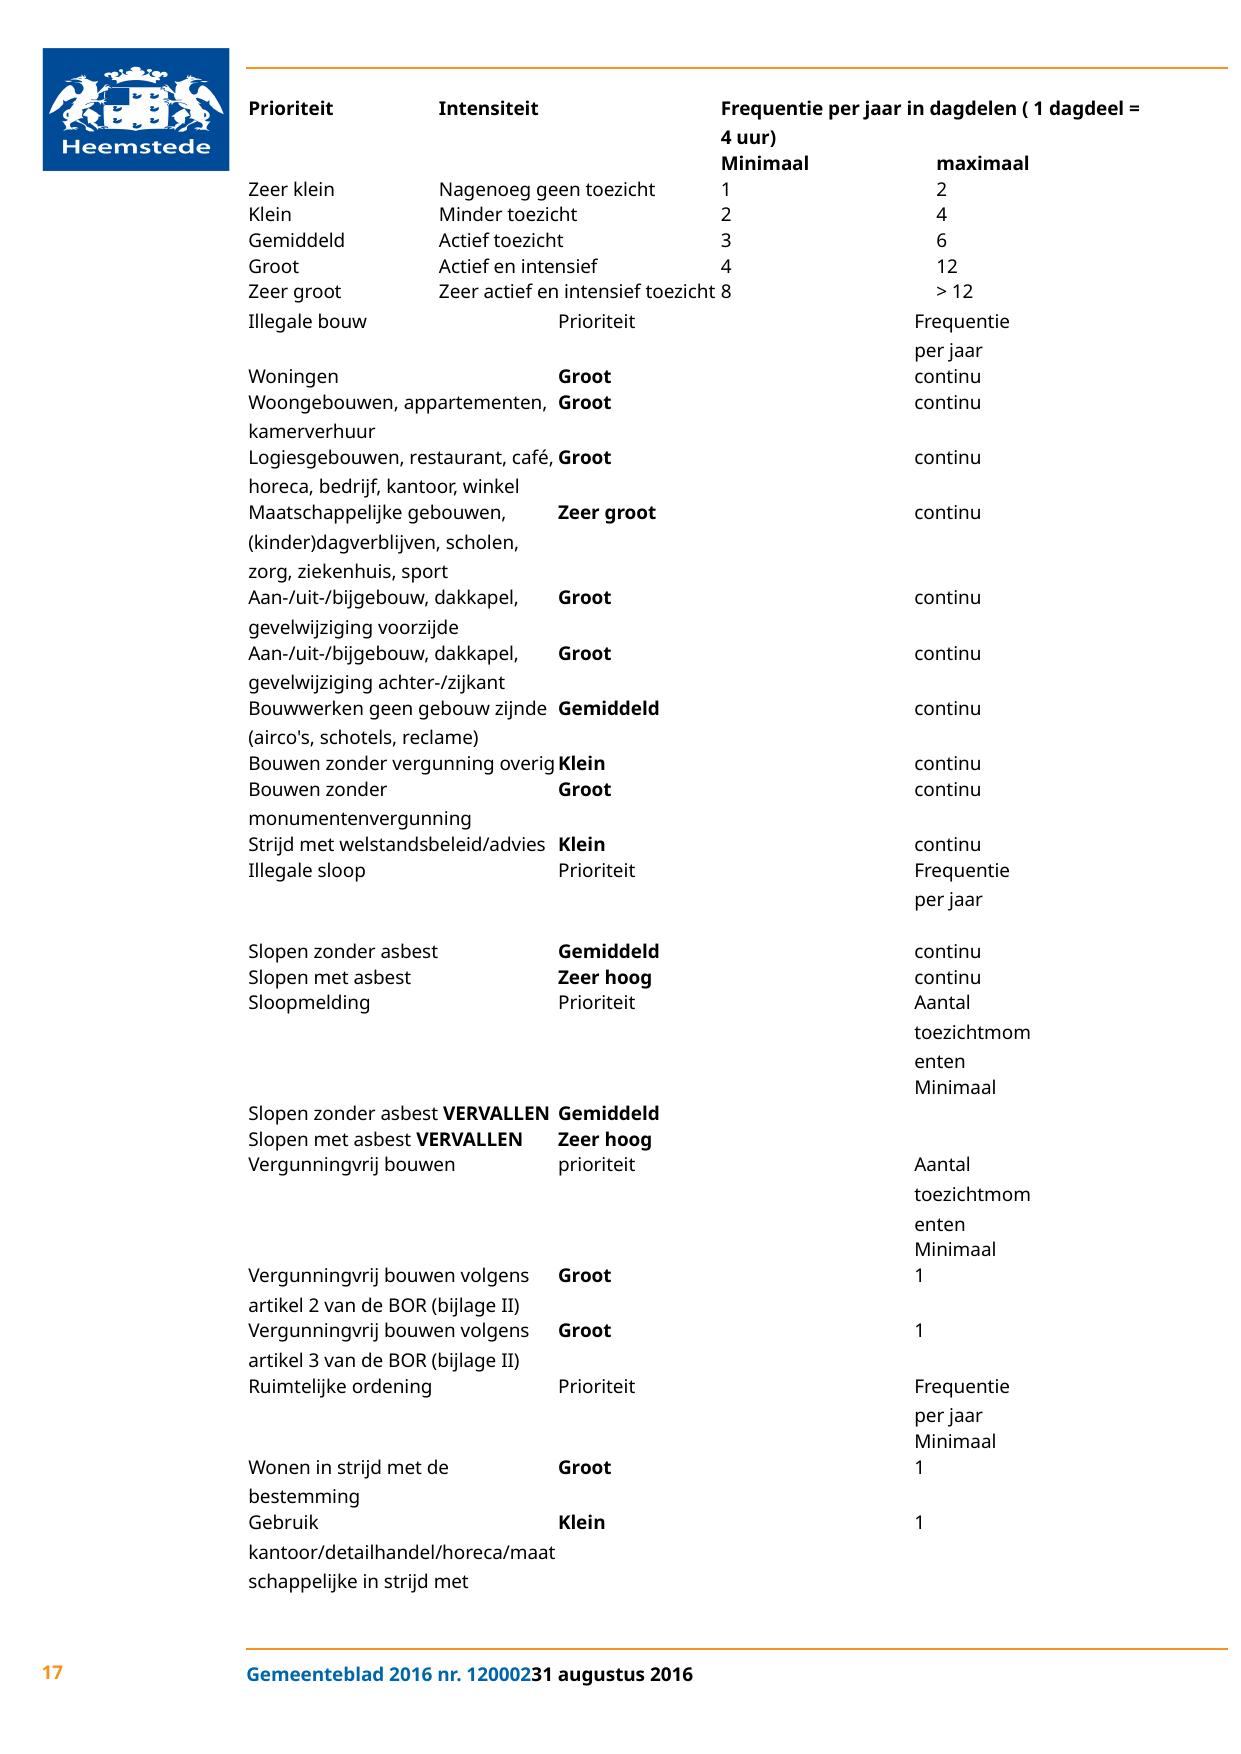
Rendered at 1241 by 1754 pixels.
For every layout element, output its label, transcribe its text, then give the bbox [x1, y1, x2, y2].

table_cell Woningen [248, 363, 558, 389]
table_header Prioriteit [558, 308, 914, 363]
table_cell Zeer hoog [558, 1126, 914, 1152]
table_cell [248, 1237, 558, 1262]
table_cell 2 [721, 202, 936, 227]
table_cell 1 [914, 1262, 1033, 1318]
table_cell continu [914, 584, 1033, 640]
table_cell Minimaal [914, 1237, 1033, 1262]
table_cell Maatschappelijke gebouwen, (kinder)dagverblijven, scholen, zorg, ziekenhuis, sport [248, 500, 558, 584]
table_cell Minimaal [914, 1428, 1033, 1454]
table_cell Groot [558, 444, 914, 499]
table_cell [248, 1075, 558, 1100]
table_cell Illegale sloop [248, 857, 558, 912]
table_cell Minder toezicht [439, 202, 721, 227]
table_cell Vergunningvrij bouwen [248, 1152, 558, 1237]
table_cell Gemiddeld [248, 227, 439, 253]
table_cell Ruimtelijke ordening [248, 1373, 558, 1428]
table_cell Nagenoeg geen toezicht [439, 176, 721, 202]
table_cell maximaal [936, 150, 1152, 176]
table_cell 2 [936, 176, 1152, 202]
table_cell Actief en intensief [439, 253, 721, 279]
table_cell continu [914, 938, 1033, 964]
table_cell Aan-/uit-/bijgebouw, dakkapel, gevelwijziging achter-/zijkant [248, 640, 558, 695]
table_cell Logiesgebouwen, restaurant, café, horeca, bedrijf, kantoor, winkel [248, 444, 558, 499]
table_cell 4 [721, 253, 936, 279]
picture [41, 47, 231, 172]
table_cell Zeer groot [248, 279, 439, 304]
table_cell Slopen zonder asbest [248, 938, 558, 964]
table_cell Wonen in strijd met de bestemming [248, 1454, 558, 1509]
table_cell Bouwwerken geen gebouw zijnde (airco's, schotels, reclame) [248, 695, 558, 750]
table_cell continu [914, 831, 1033, 857]
table_cell [248, 1428, 558, 1454]
table_cell Zeer klein [248, 176, 439, 202]
table_cell Strijd met welstandsbeleid/advies [248, 831, 558, 857]
table_cell 3 [721, 227, 936, 253]
table_cell Aan-/uit-/bijgebouw, dakkapel, gevelwijziging voorzijde [248, 584, 558, 640]
table_cell 1 [721, 176, 936, 202]
table_cell Gemiddeld [558, 1100, 914, 1126]
table_cell Slopen met asbest VERVALLEN [248, 1126, 558, 1152]
table_cell Groot [248, 253, 439, 279]
table_cell Gebruik kantoor/detailhandel/horeca/maatschappelijke in strijd met [248, 1509, 558, 1594]
table_cell Aantal toezichtmomenten [914, 1152, 1033, 1237]
table_header Prioriteit [248, 95, 439, 150]
table_cell [248, 150, 439, 176]
table_cell Klein [248, 202, 439, 227]
table_cell Slopen zonder asbest VERVALLEN [248, 1100, 558, 1126]
table_cell Zeer hoog [558, 964, 914, 989]
table_cell Groot [558, 640, 914, 695]
table_header Frequentie per jaar [914, 308, 1033, 363]
table_cell [439, 150, 721, 176]
table_cell [248, 913, 558, 938]
table_cell Groot [558, 1318, 914, 1373]
table_cell Minimaal [721, 150, 936, 176]
table_cell Groot [558, 1454, 914, 1509]
table_cell Prioriteit [558, 1373, 914, 1428]
table_cell [558, 1075, 914, 1100]
table_cell 12 [936, 253, 1152, 279]
table_cell > 12 [936, 279, 1152, 304]
table_cell [558, 913, 914, 938]
table_cell 6 [936, 227, 1152, 253]
table_header Frequentie per jaar in dagdelen ( 1 dagdeel = 4 uur) [721, 95, 1152, 150]
table_cell 4 [936, 202, 1152, 227]
table_cell Bouwen zonder vergunning overig [248, 750, 558, 776]
table_cell Minimaal [914, 1075, 1033, 1100]
table_cell continu [914, 964, 1033, 989]
table_cell continu [914, 750, 1033, 776]
table_cell Vergunningvrij bouwen volgens artikel 2 van de BOR (bijlage II) [248, 1262, 558, 1318]
table_cell continu [914, 695, 1033, 750]
table_cell Sloopmelding [248, 990, 558, 1074]
table_cell 1 [914, 1318, 1033, 1373]
table_cell [914, 913, 1033, 938]
table_cell [914, 1126, 1033, 1152]
table_cell continu [914, 500, 1033, 584]
table_header Intensiteit [439, 95, 721, 150]
table_cell Prioriteit [558, 857, 914, 912]
table_cell Aantal toezichtmomenten [914, 990, 1033, 1074]
table_cell Frequentie per jaar [914, 857, 1033, 912]
table_cell 1 [914, 1509, 1033, 1594]
table_cell Zeer actief en intensief toezicht [439, 279, 721, 304]
table_cell Gemiddeld [558, 938, 914, 964]
table_cell 1 [914, 1454, 1033, 1509]
table_cell continu [914, 389, 1033, 444]
table_cell Zeer groot [558, 500, 914, 584]
table_cell Gemiddeld [558, 695, 914, 750]
table_cell continu [914, 363, 1033, 389]
table_cell [914, 1100, 1033, 1126]
table_cell [558, 1428, 914, 1454]
table_cell Actief toezicht [439, 227, 721, 253]
table_cell Woongebouwen, appartementen, kamerverhuur [248, 389, 558, 444]
table_cell Vergunningvrij bouwen volgens artikel 3 van de BOR (bijlage II) [248, 1318, 558, 1373]
table_cell Frequentie per jaar [914, 1373, 1033, 1428]
table_cell Groot [558, 389, 914, 444]
table_cell Prioriteit [558, 990, 914, 1074]
table_cell Groot [558, 1262, 914, 1318]
table_cell prioriteit [558, 1152, 914, 1237]
table_cell Groot [558, 776, 914, 831]
table_cell Groot [558, 363, 914, 389]
table_cell Klein [558, 750, 914, 776]
table_cell Groot [558, 584, 914, 640]
table_cell Klein [558, 831, 914, 857]
table_cell continu [914, 640, 1033, 695]
table_cell Slopen met asbest [248, 964, 558, 989]
table_cell Klein [558, 1509, 914, 1594]
table_cell [558, 1237, 914, 1262]
table_cell Bouwen zonder monumentenvergunning [248, 776, 558, 831]
table_cell continu [914, 776, 1033, 831]
table_cell continu [914, 444, 1033, 499]
table_header Illegale bouw [248, 308, 558, 363]
table_cell 8 [721, 279, 936, 304]
